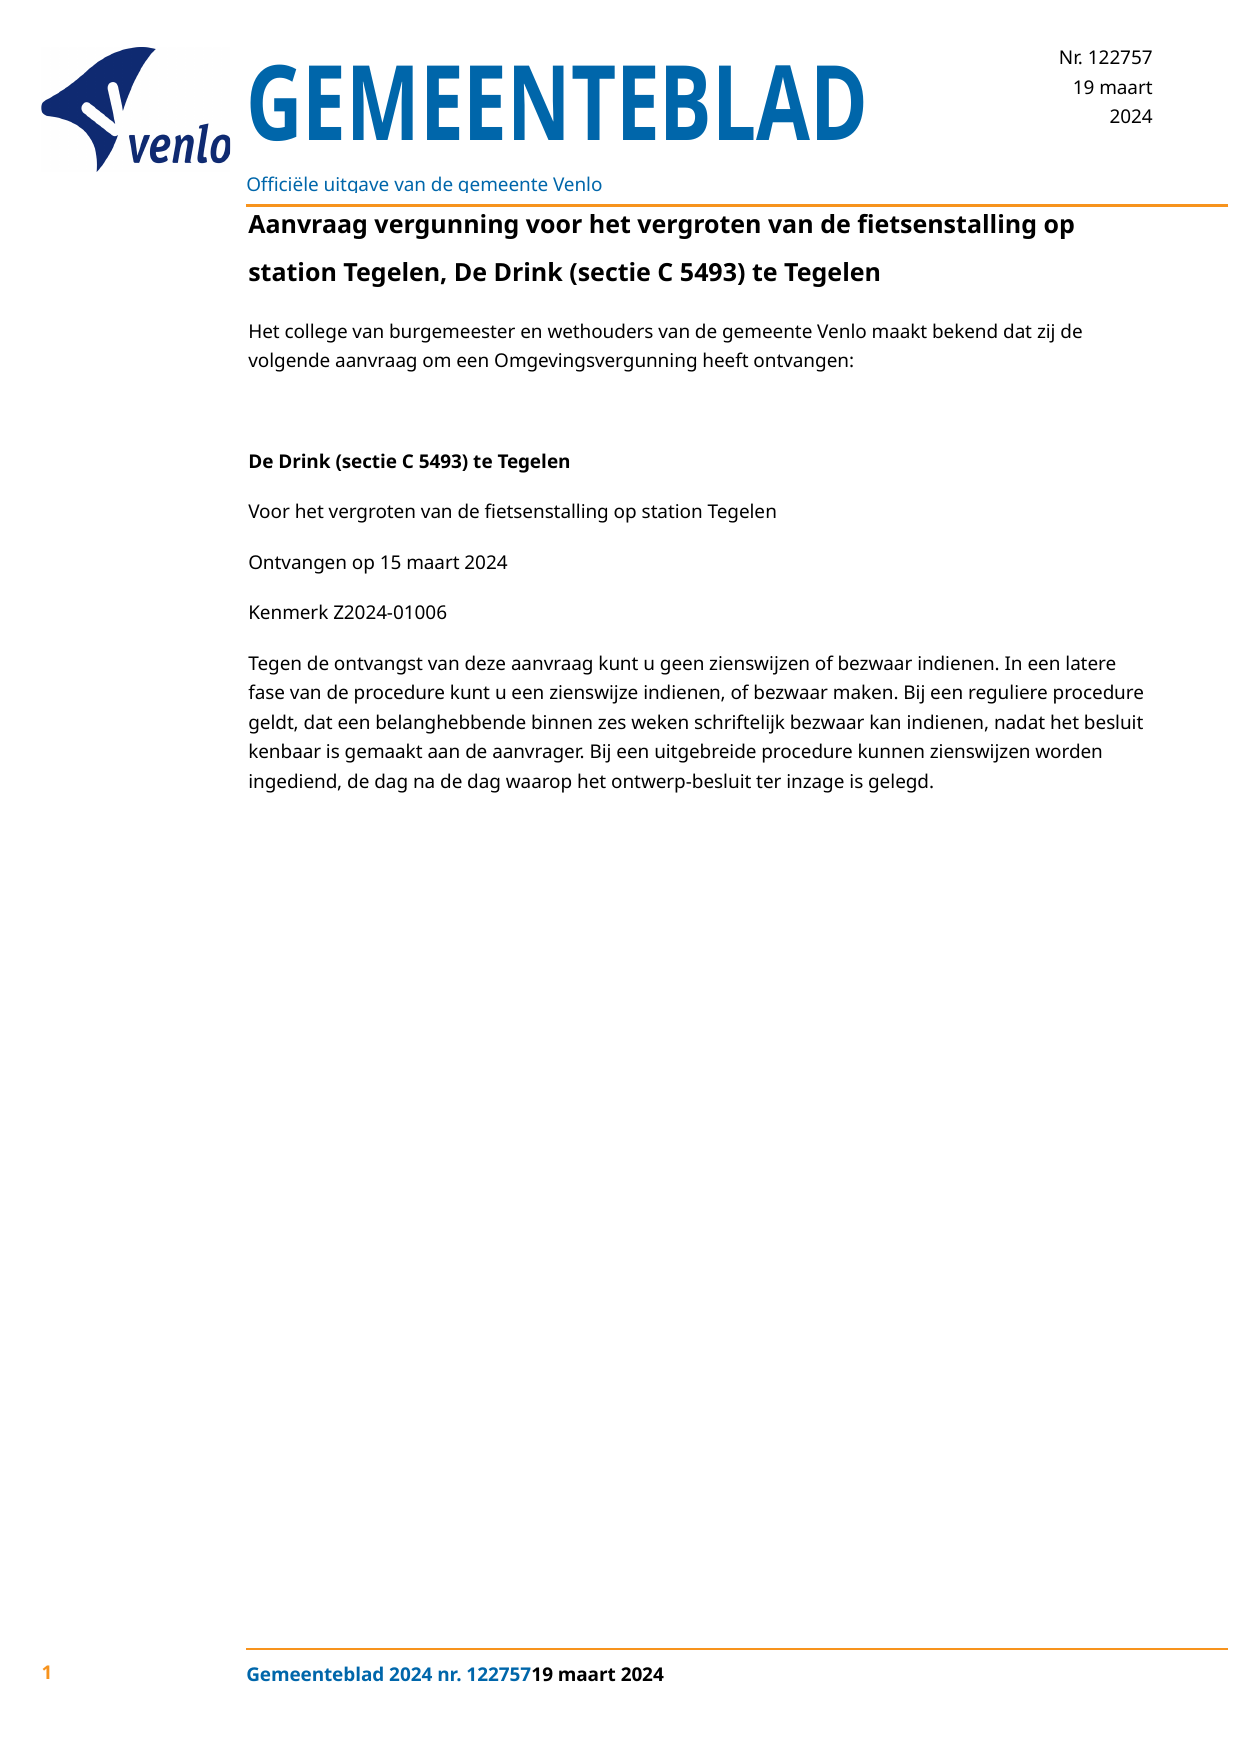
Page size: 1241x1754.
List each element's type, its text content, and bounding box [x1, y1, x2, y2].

text Het college van burgemeester en wethouders van de gemeente Venlo maakt bekend dat zij de volgende aanvraag om een Omgevingsvergunning heeft ontvangen: [248, 318, 1152, 373]
text De Drink (sectie C 5493) te Tegelen [248, 448, 1152, 474]
text Voor het vergroten van de fietsenstalling op station Tegelen [248, 499, 1152, 524]
text Ontvangen op 15 maart 2024 [248, 549, 1152, 575]
picture [41, 47, 231, 172]
text Tegen de ontvangst van deze aanvraag kunt u geen zienswijzen of bezwaar indienen. In een latere fase van de procedure kunt u een zienswijze indienen, of bezwaar maken. Bij een reguliere procedure geldt, dat een belanghebbende binnen zes weken schriftelijk bezwaar kan indienen, nadat het besluit kenbaar is gemaakt aan de aanvrager. Bij een uitgebreide procedure kunnen zienswijzen worden ingediend, de dag na de dag waarop het ontwerp-besluit ter inzage is gelegd. [248, 650, 1152, 794]
text Kenmerk Z2024-01006 [248, 599, 1152, 625]
text Aanvraag vergunning voor het vergroten van de fietsenstalling op station Tegelen, De Drink (sectie C 5493) te Tegelen [248, 207, 1152, 288]
